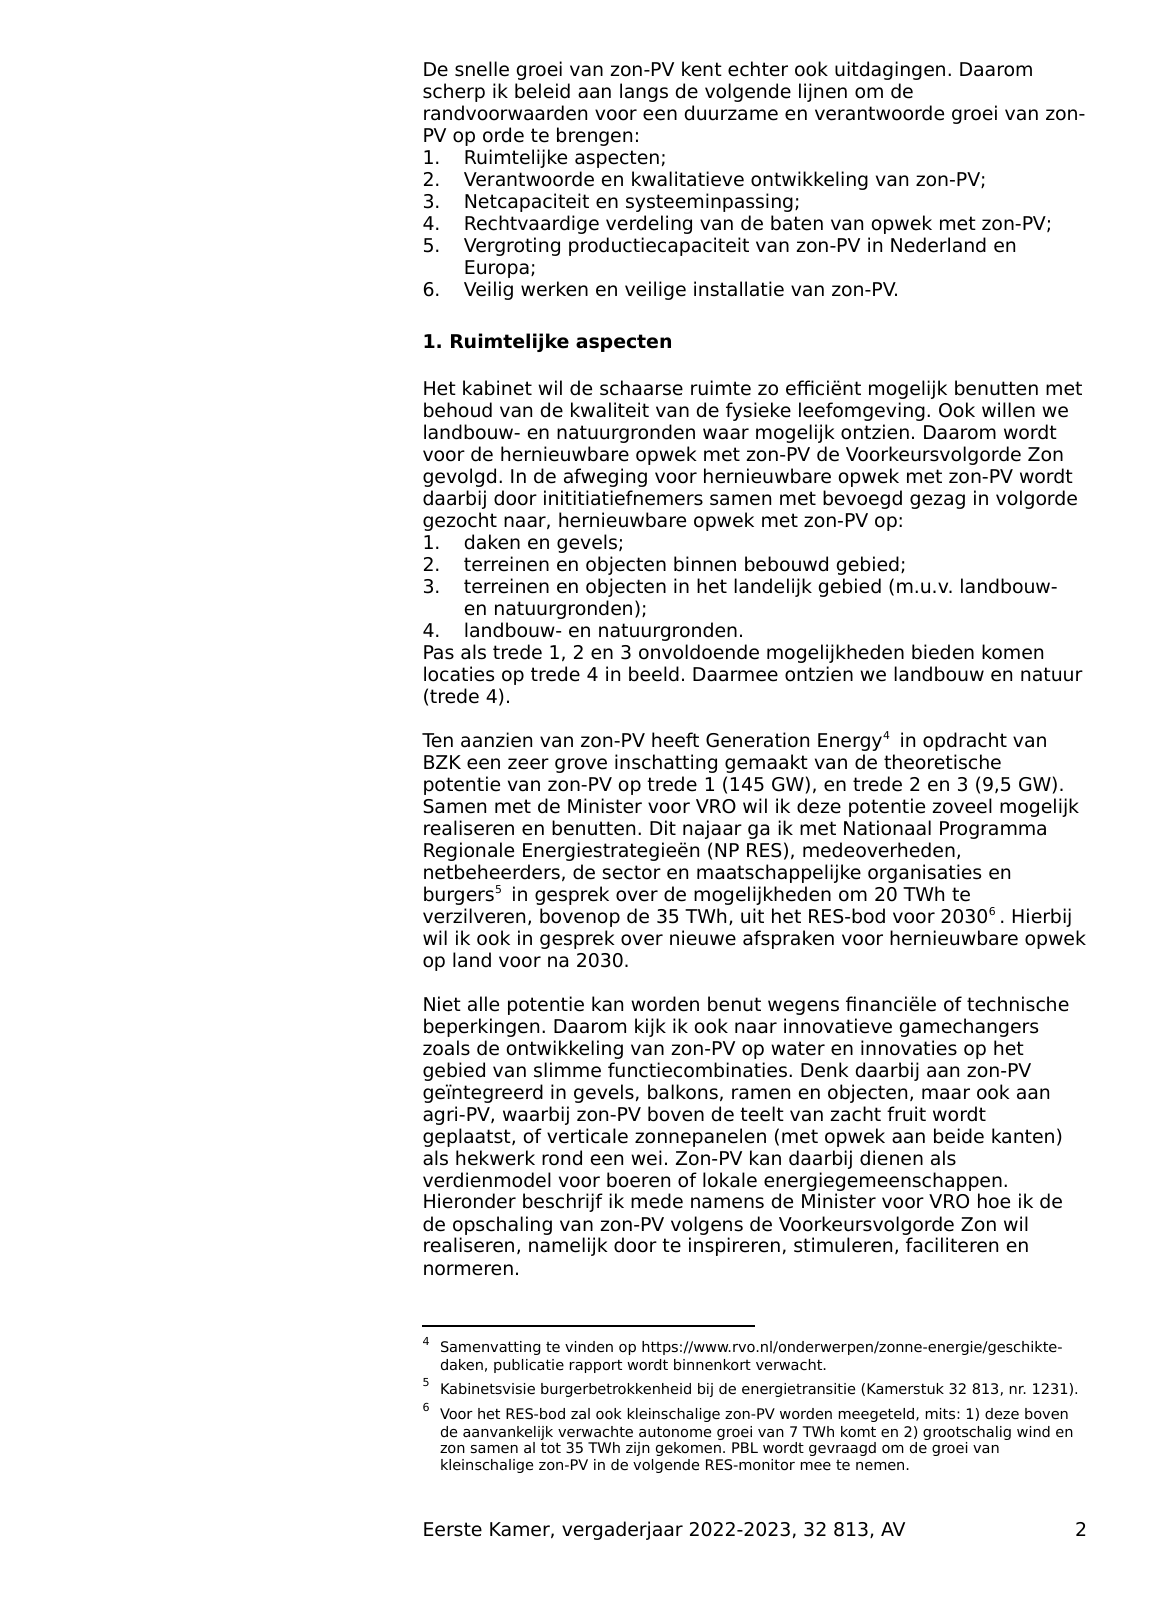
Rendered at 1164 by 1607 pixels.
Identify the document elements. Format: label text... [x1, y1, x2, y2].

text 1. daken en gevels; [422, 532, 1087, 554]
text 4. landbouw- en natuurgronden. [422, 619, 1087, 642]
text 6. Veilig werken en veilige installatie van zon-PV. [422, 279, 1087, 301]
text 3. Netcapaciteit en systeeminpassing; [422, 191, 1087, 213]
text Kabinetsvisie burgerbetrokkenheid bij de energietransitie (Kamerstuk 32 813, nr. 1231). [422, 1377, 1087, 1399]
subtitle 1. Ruimtelijke aspecten [422, 331, 1087, 353]
text 4. Rechtvaardige verdeling van de baten van opwek met zon-PV; [422, 213, 1087, 235]
text Ten aanzien van zon-PV heeft Generation Energy in opdracht van BZK een zeer grove inschatting gemaakt van de theoretische potentie van zon-PV op trede 1 (145 GW), en trede 2 en 3 (9,5 GW). Samen met de Minister voor VRO wil ik deze potentie zoveel mogelijk realiseren en benutten. Dit najaar ga ik met Nationaal Programma Regionale Energiestrategieën (NP RES), medeoverheden, netbeheerders, de sector en maatschappelijke organisaties en burgers in gesprek over de mogelijkheden om 20 TWh te verzilveren, bovenop de 35 TWh, uit het RES-bod voor 2030. Hierbij wil ik ook in gesprek over nieuwe afspraken voor hernieuwbare opwek op land voor na 2030. [422, 730, 1087, 971]
text 2. Verantwoorde en kwalitatieve ontwikkeling van zon-PV; [422, 169, 1087, 191]
text 2. terreinen en objecten binnen bebouwd gebied; [422, 554, 1087, 576]
text Pas als trede 1, 2 en 3 onvoldoende mogelijkheden bieden komen locaties op trede 4 in beeld. Daarmee ontzien we landbouw en natuur (trede 4). [422, 642, 1087, 707]
text Niet alle potentie kan worden benut wegens financiële of technische beperkingen. Daarom kijk ik ook naar innovatieve gamechangers zoals de ontwikkeling van zon-PV op water en innovaties op het gebied van slimme functiecombinaties. Denk daarbij aan zon-PV geïntegreerd in gevels, balkons, ramen en objecten, maar ook aan agri-PV, waarbij zon-PV boven de teelt van zacht fruit wordt geplaatst, of verticale zonnepanelen (met opwek aan beide kanten) als hekwerk rond een wei. Zon-PV kan daarbij dienen als verdienmodel voor boeren of lokale energiegemeenschappen. Hieronder beschrijf ik mede namens de Minister voor VRO hoe ik de de opschaling van zon-PV volgens de Voorkeursvolgorde Zon wil realiseren, namelijk door te inspireren, stimuleren, faciliteren en normeren. [422, 994, 1087, 1279]
text Samenvatting te vinden op https://www.rvo.nl/onderwerpen/zonne-energie/geschikte-daken, publicatie rapport wordt binnenkort verwacht. [422, 1335, 1087, 1374]
text 5. Vergroting productiecapaciteit van zon-PV in Nederland en Europa; [422, 235, 1087, 279]
text Het kabinet wil de schaarse ruimte zo efficiënt mogelijk benutten met behoud van de kwaliteit van de fysieke leefomgeving. Ook willen we landbouw- en natuurgronden waar mogelijk ontzien. Daarom wordt voor de hernieuwbare opwek met zon-PV de Voorkeursvolgorde Zon gevolgd. In de afweging voor hernieuwbare opwek met zon-PV wordt daarbij door inititiatiefnemers samen met bevoegd gezag in volgorde gezocht naar, hernieuwbare opwek met zon-PV op: [422, 378, 1087, 532]
text Voor het RES-bod zal ook kleinschalige zon-PV worden meegeteld, mits: 1) deze boven de aanvankelijk verwachte autonome groei van 7 TWh komt en 2) grootschalig wind en zon samen al tot 35 TWh zijn gekomen. PBL wordt gevraagd om de groei van kleinschalige zon-PV in de volgende RES-monitor mee te nemen. [422, 1402, 1087, 1474]
text De snelle groei van zon-PV kent echter ook uitdagingen. Daarom scherp ik beleid aan langs de volgende lijnen om de randvoorwaarden voor een duurzame en verantwoorde groei van zon-PV op orde te brengen: [422, 59, 1087, 147]
text 3. terreinen en objecten in het landelijk gebied (m.u.v. landbouw- en natuurgronden); [422, 576, 1087, 619]
text 1. Ruimtelijke aspecten; [422, 147, 1087, 169]
